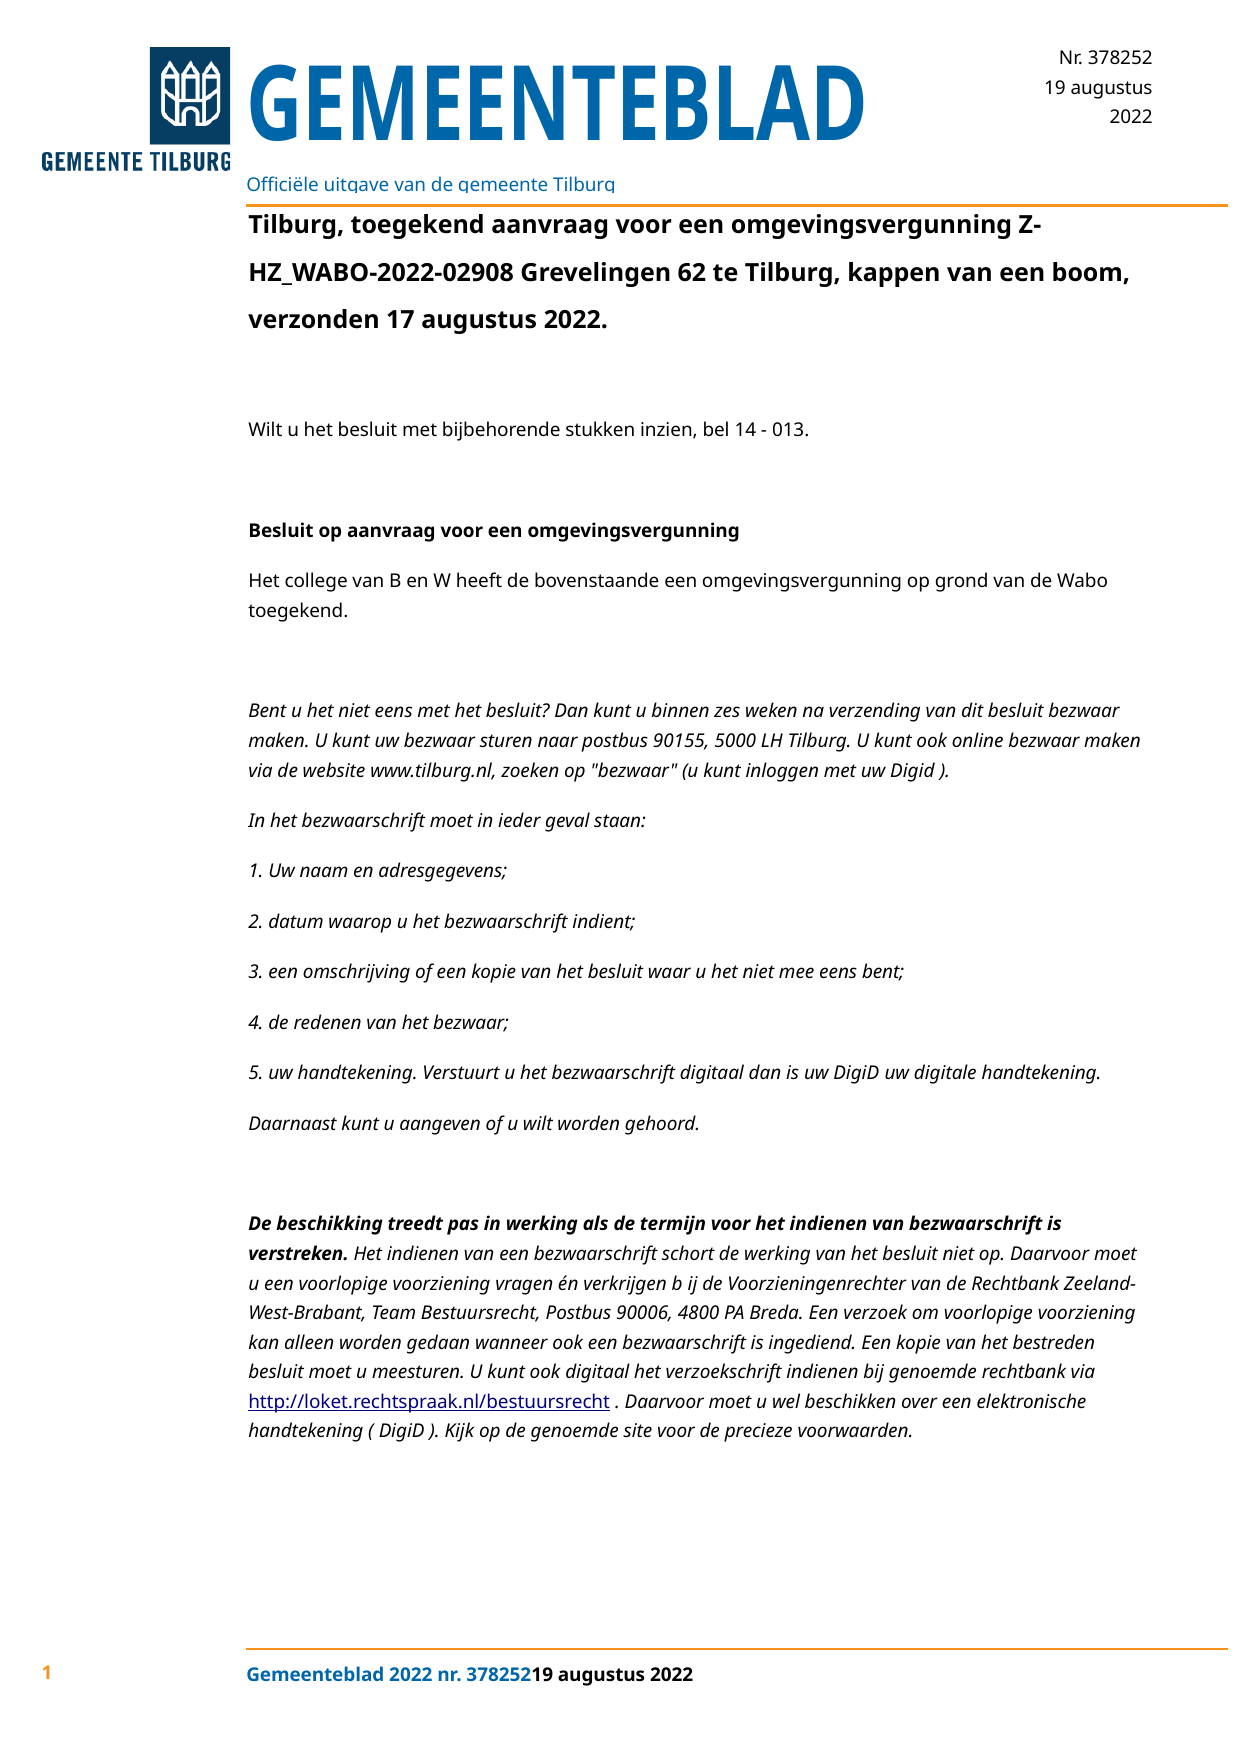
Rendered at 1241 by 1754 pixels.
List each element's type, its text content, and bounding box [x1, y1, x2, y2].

text 2. datum waarop u het bezwaarschrift indient; [248, 908, 1152, 934]
text 5. uw handtekening. Verstuurt u het bezwaarschrift digitaal dan is uw DigiD uw digitale handtekening. [248, 1059, 1152, 1085]
text Wilt u het besluit met bijbehorende stukken inzien, bel 14 - 013. [248, 416, 1152, 442]
text Het college van B en W heeft de bovenstaande een omgevingsvergunning op grond van de Wabo toegekend. [248, 567, 1152, 622]
text Besluit op aanvraag voor een omgevingsvergunning [248, 517, 1152, 542]
text Tilburg, toegekend aanvraag voor een omgevingsvergunning Z-HZ_WABO-2022-02908 Grevelingen 62 te Tilburg, kappen van een boom, verzonden 17 augustus 2022. [248, 207, 1152, 336]
text 4. de redenen van het bezwaar; [248, 1009, 1152, 1034]
text Daarnaast kunt u aangeven of u wilt worden gehoord. [248, 1110, 1152, 1135]
text De beschikking treedt pas in werking als de termijn voor het indienen van bezwaarschrift is verstreken. Het indienen van een bezwaarschrift schort de werking van het besluit niet op. Daarvoor moet u een voorlopige voorziening vragen én verkrijgen b ij de Voorzieningenrechter van de Rechtbank Zeeland-West-Brabant, Team Bestuursrecht, Postbus 90006, 4800 PA Breda. Een verzoek om voorlopige voorziening kan alleen worden gedaan wanneer ook een bezwaarschrift is ingediend. Een kopie van het bestreden besluit moet u meesturen. U kunt ook digitaal het verzoekschrift indienen bij genoemde rechtbank via http://loket.rechtspraak.nl/bestuursrecht . Daarvoor moet u wel beschikken over een elektronische handtekening ( DigiD ). Kijk op de genoemde site voor de precieze voorwaarden. [248, 1211, 1152, 1443]
text 3. een omschrijving of een kopie van het besluit waar u het niet mee eens bent; [248, 958, 1152, 984]
text 1. Uw naam en adresgegevens; [248, 858, 1152, 883]
text Bent u het niet eens met het besluit? Dan kunt u binnen zes weken na verzending van dit besluit bezwaar maken. U kunt uw bezwaar sturen naar postbus 90155, 5000 LH Tilburg. U kunt ook online bezwaar maken via de website www.tilburg.nl, zoeken op "bezwaar" (u kunt inloggen met uw Digid ). [248, 698, 1152, 782]
picture [41, 47, 231, 172]
text In het bezwaarschrift moet in ieder geval staan: [248, 807, 1152, 833]
